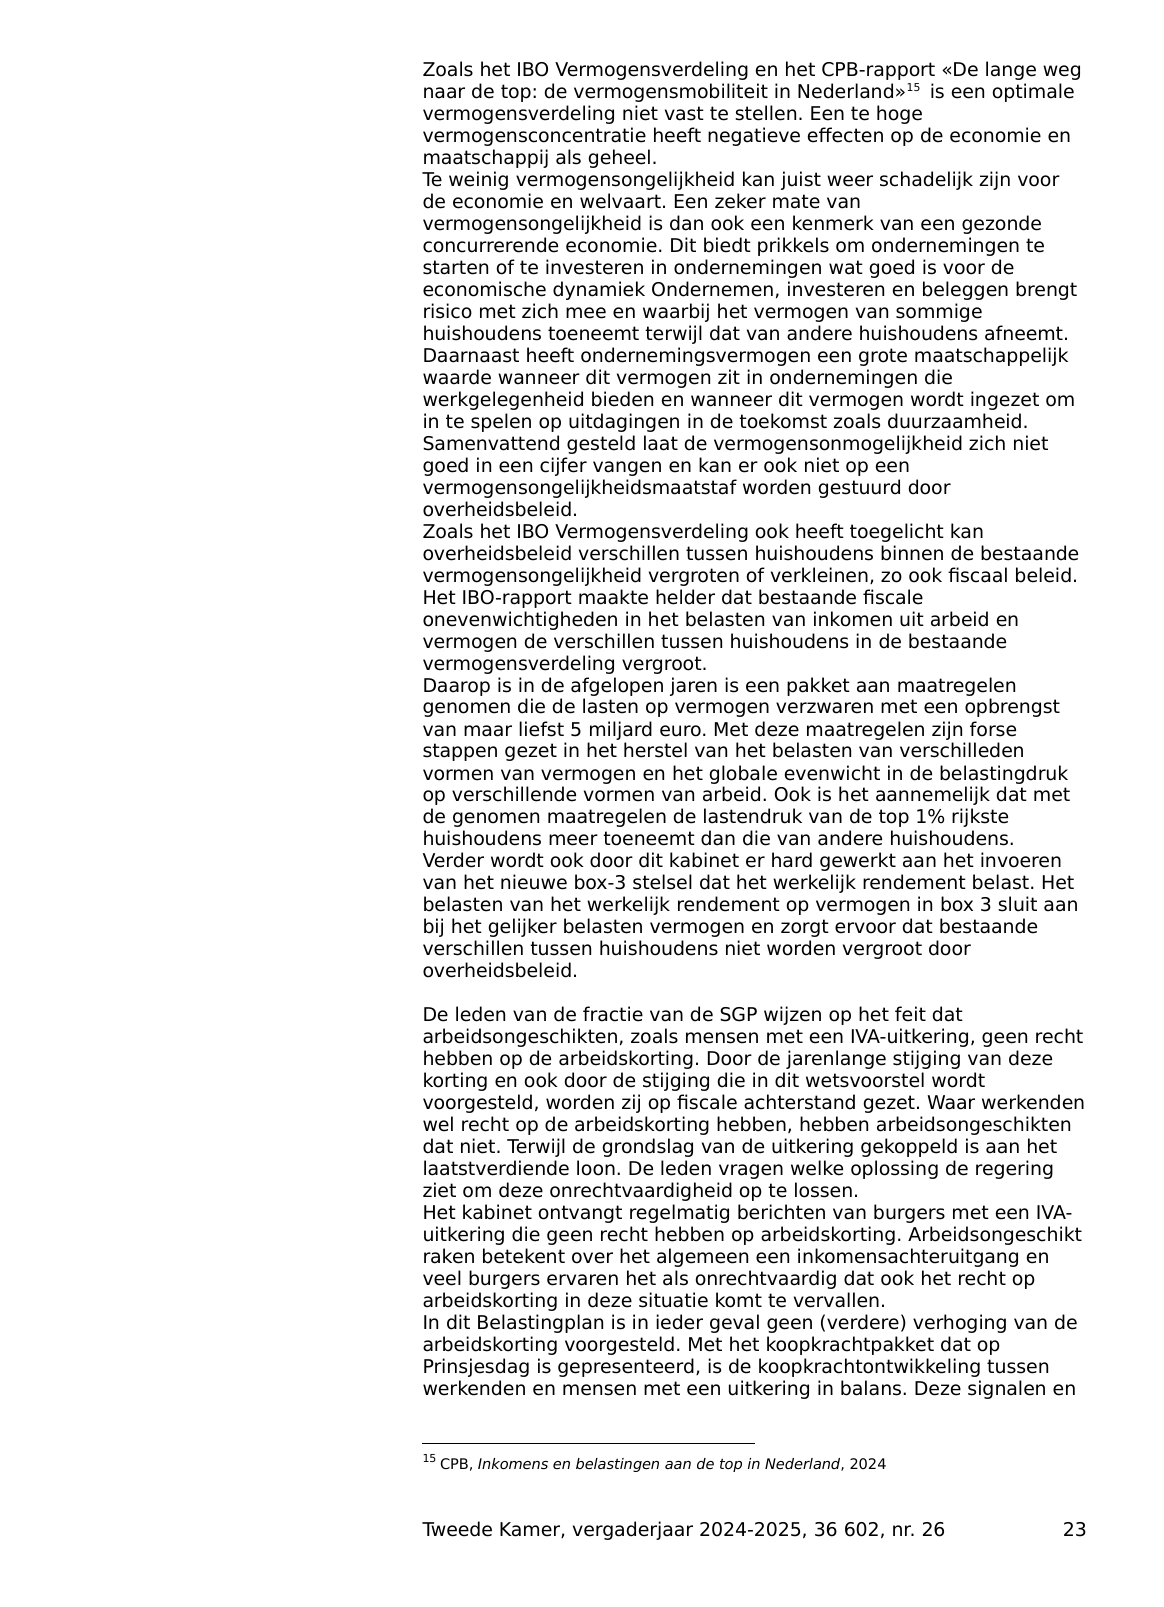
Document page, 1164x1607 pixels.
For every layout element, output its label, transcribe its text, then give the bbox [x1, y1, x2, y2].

text Zoals het IBO Vermogensverdeling en het CPB-rapport «De lange weg naar de top: de vermogensmobiliteit in Nederland» is een optimale vermogensverdeling niet vast te stellen. Een te hoge vermogensconcentratie heeft negatieve effecten op de economie en maatschappij als geheel. [422, 59, 1087, 169]
text Zoals het IBO Vermogensverdeling ook heeft toegelicht kan overheidsbeleid verschillen tussen huishoudens binnen de bestaande vermogensongelijkheid vergroten of verkleinen, zo ook fiscaal beleid. Het IBO-rapport maakte helder dat bestaande fiscale onevenwichtigheden in het belasten van inkomen uit arbeid en vermogen de verschillen tussen huishoudens in de bestaande vermogensverdeling vergroot. [422, 521, 1087, 674]
text De leden van de fractie van de SGP wijzen op het feit dat arbeidsongeschikten, zoals mensen met een IVA-uitkering, geen recht hebben op de arbeidskorting. Door de jarenlange stijging van deze korting en ook door de stijging die in dit wetsvoorstel wordt voorgesteld, worden zij op fiscale achterstand gezet. Waar werkenden wel recht op de arbeidskorting hebben, hebben arbeidsongeschikten dat niet. Terwijl de grondslag van de uitkering gekoppeld is aan het laatstverdiende loon. De leden vragen welke oplossing de regering ziet om deze onrechtvaardigheid op te lossen. [422, 1004, 1087, 1202]
text In dit Belastingplan is in ieder geval geen (verdere) verhoging van de arbeidskorting voorgesteld. Met het koopkrachtpakket dat op Prinsjesdag is gepresenteerd, is de koopkrachtontwikkeling tussen werkenden en mensen met een uitkering in balans. Deze signalen en [422, 1312, 1087, 1400]
text CPB, Inkomens en belastingen aan de top in Nederland, 2024 [422, 1452, 1087, 1474]
text Te weinig vermogensongelijkheid kan juist weer schadelijk zijn voor de economie en welvaart. Een zeker mate van vermogensongelijkheid is dan ook een kenmerk van een gezonde concurrerende economie. Dit biedt prikkels om ondernemingen te starten of te investeren in ondernemingen wat goed is voor de economische dynamiek Ondernemen, investeren en beleggen brengt risico met zich mee en waarbij het vermogen van sommige huishoudens toeneemt terwijl dat van andere huishoudens afneemt. Daarnaast heeft ondernemingsvermogen een grote maatschappelijk waarde wanneer dit vermogen zit in ondernemingen die werkgelegenheid bieden en wanneer dit vermogen wordt ingezet om in te spelen op uitdagingen in de toekomst zoals duurzaamheid. [422, 169, 1087, 433]
text Het kabinet ontvangt regelmatig berichten van burgers met een IVA-uitkering die geen recht hebben op arbeidskorting. Arbeidsongeschikt raken betekent over het algemeen een inkomensachteruitgang en veel burgers ervaren het als onrechtvaardig dat ook het recht op arbeidskorting in deze situatie komt te vervallen. [422, 1202, 1087, 1312]
text Daarop is in de afgelopen jaren is een pakket aan maatregelen genomen die de lasten op vermogen verzwaren met een opbrengst van maar liefst 5 miljard euro. Met deze maatregelen zijn forse stappen gezet in het herstel van het belasten van verschilleden vormen van vermogen en het globale evenwicht in de belastingdruk op verschillende vormen van arbeid. Ook is het aannemelijk dat met de genomen maatregelen de lastendruk van de top 1% rijkste huishoudens meer toeneemt dan die van andere huishoudens. [422, 674, 1087, 850]
text Samenvattend gesteld laat de vermogensonmogelijkheid zich niet goed in een cijfer vangen en kan er ook niet op een vermogensongelijkheidsmaatstaf worden gestuurd door overheidsbeleid. [422, 433, 1087, 521]
text Verder wordt ook door dit kabinet er hard gewerkt aan het invoeren van het nieuwe box-3 stelsel dat het werkelijk rendement belast. Het belasten van het werkelijk rendement op vermogen in box 3 sluit aan bij het gelijker belasten vermogen en zorgt ervoor dat bestaande verschillen tussen huishoudens niet worden vergroot door overheidsbeleid. [422, 850, 1087, 982]
